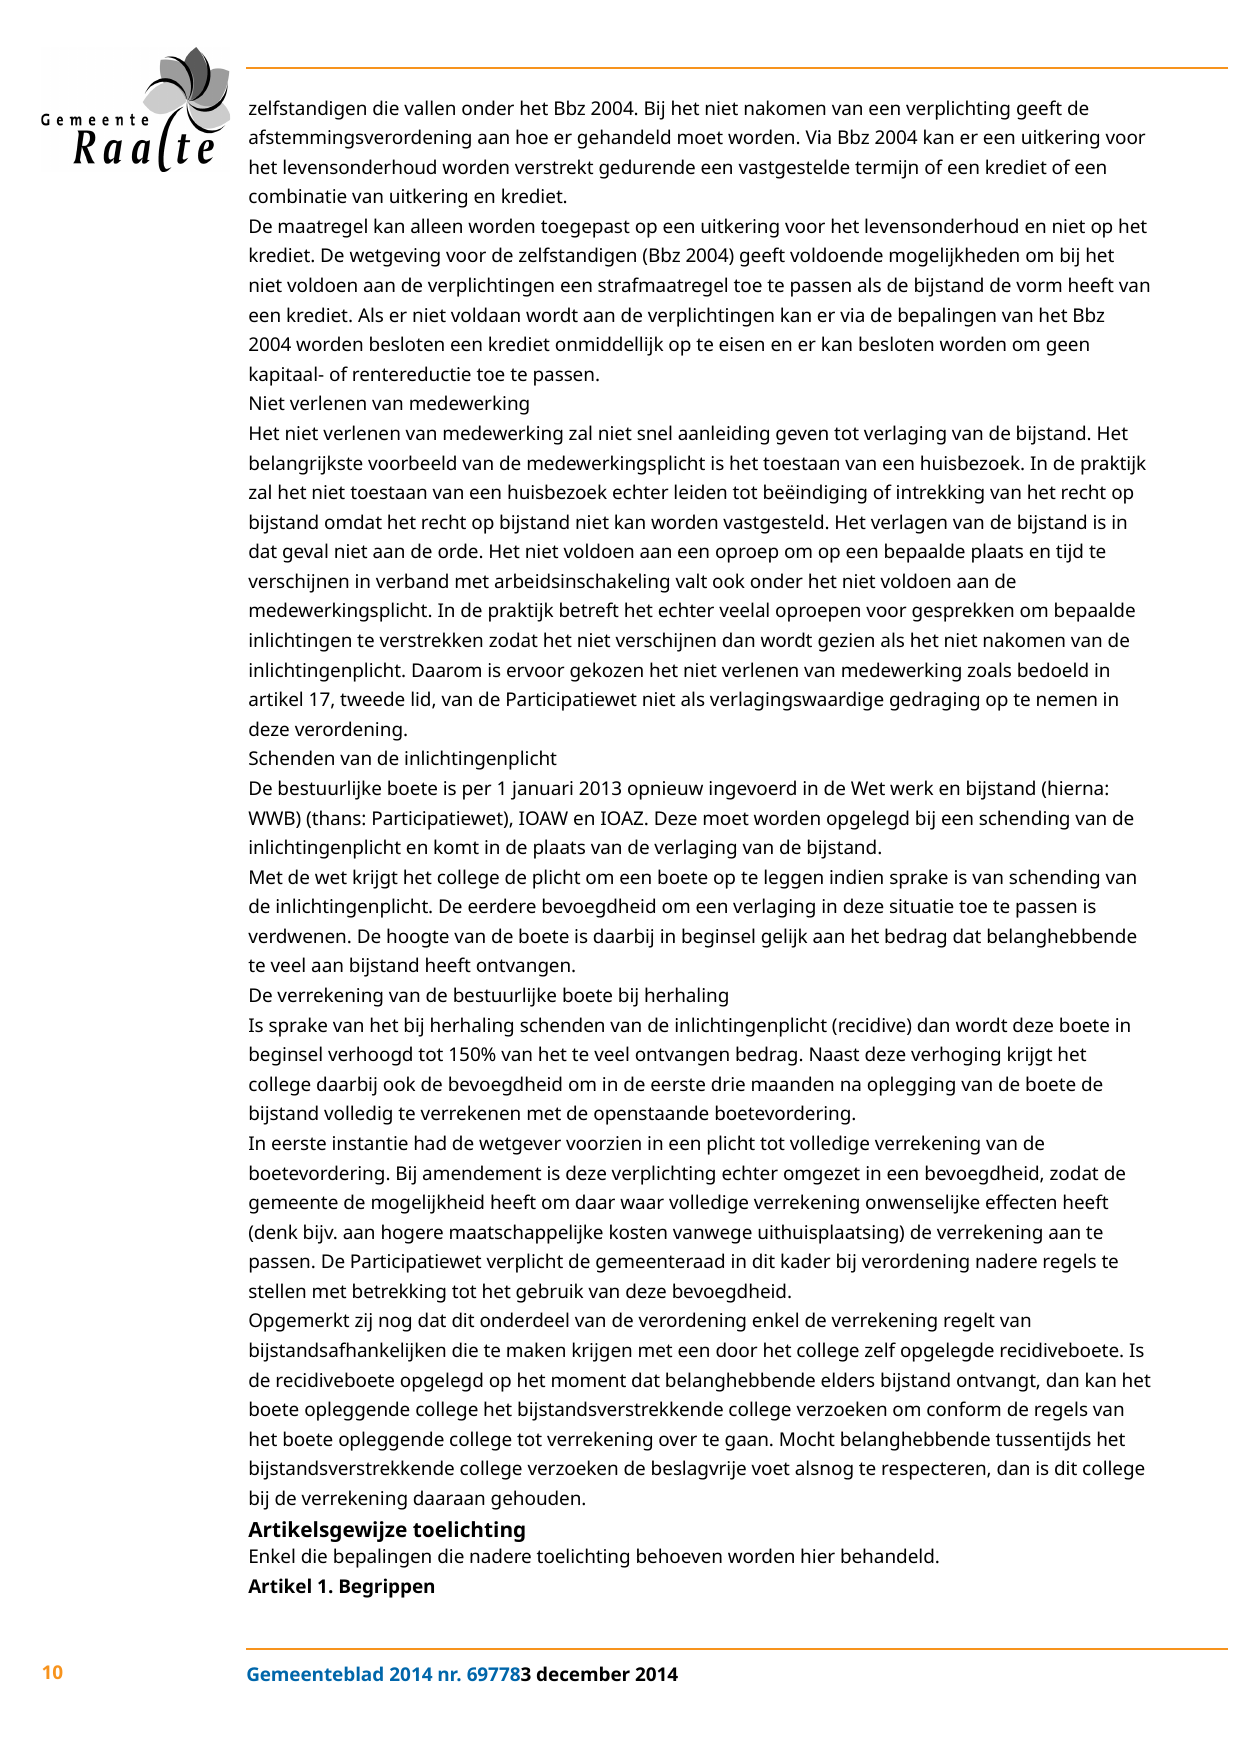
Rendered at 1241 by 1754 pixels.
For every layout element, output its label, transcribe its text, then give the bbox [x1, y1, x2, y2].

text Niet verlenen van medewerking [248, 391, 1152, 416]
text Artikel 1. Begrippen [248, 1573, 1152, 1598]
text De bestuurlijke boete is per 1 januari 2013 opnieuw ingevoerd in de Wet werk en bijstand (hierna: WWB) (thans: Participatiewet), IOAW en IOAZ. Deze moet worden opgelegd bij een schending van de inlichtingenplicht en komt in de plaats van de verlaging van de bijstand. [248, 775, 1152, 860]
text De verrekening van de bestuurlijke boete bij herhaling [248, 982, 1152, 1008]
text Opgemerkt zij nog dat dit onderdeel van de verordening enkel de verrekening regelt van bijstandsafhankelijken die te maken krijgen met een door het college zelf opgelegde recidiveboete. Is de recidiveboete opgelegd op het moment dat belanghebbende elders bijstand ontvangt, dan kan het boete opleggende college het bijstandsverstrekkende college verzoeken om conform de regels van het boete opleggende college tot verrekening over te gaan. Mocht belanghebbende tussentijds het bijstandsverstrekkende college verzoeken de beslagvrije voet alsnog te respecteren, dan is dit college bij de verrekening daaraan gehouden. [248, 1308, 1152, 1511]
text In eerste instantie had de wetgever voorzien in een plicht tot volledige verrekening van de boetevordering. Bij amendement is deze verplichting echter omgezet in een bevoegdheid, zodat de gemeente de mogelijkheid heeft om daar waar volledige verrekening onwenselijke effecten heeft (denk bijv. aan hogere maatschappelijke kosten vanwege uithuisplaatsing) de verrekening aan te passen. De Participatiewet verplicht de gemeenteraad in dit kader bij verordening nadere regels te stellen met betrekking tot het gebruik van deze bevoegdheid. [248, 1130, 1152, 1304]
text Het niet verlenen van medewerking zal niet snel aanleiding geven tot verlaging van de bijstand. Het belangrijkste voorbeeld van de medewerkingsplicht is het toestaan van een huisbezoek. In de praktijk zal het niet toestaan van een huisbezoek echter leiden tot beëindiging of intrekking van het recht op bijstand omdat het recht op bijstand niet kan worden vastgesteld. Het verlagen van de bijstand is in dat geval niet aan de orde. Het niet voldoen aan een oproep om op een bepaalde plaats en tijd te verschijnen in verband met arbeidsinschakeling valt ook onder het niet voldoen aan de medewerkingsplicht. In de praktijk betreft het echter veelal oproepen voor gesprekken om bepaalde inlichtingen te verstrekken zodat het niet verschijnen dan wordt gezien als het niet nakomen van de inlichtingenplicht. Daarom is ervoor gekozen het niet verlenen van medewerking zoals bedoeld in artikel 17, tweede lid, van de Participatiewet niet als verlagingswaardige gedraging op te nemen in deze verordening. [248, 420, 1152, 742]
picture [41, 47, 231, 172]
text Schenden van de inlichtingenplicht [248, 746, 1152, 771]
text De maatregel kan alleen worden toegepast op een uitkering voor het levensonderhoud en niet op het krediet. De wetgeving voor de zelfstandigen (Bbz 2004) geeft voldoende mogelijkheden om bij het niet voldoen aan de verplichtingen een strafmaatregel toe te passen als de bijstand de vorm heeft van een krediet. Als er niet voldaan wordt aan de verplichtingen kan er via de bepalingen van het Bbz 2004 worden besloten een krediet onmiddellijk op te eisen en er kan besloten worden om geen kapitaal- of rentereductie toe te passen. [248, 213, 1152, 387]
text zelfstandigen die vallen onder het Bbz 2004. Bij het niet nakomen van een verplichting geeft de afstemmingsverordening aan hoe er gehandeld moet worden. Via Bbz 2004 kan er een uitkering voor het levensonderhoud worden verstrekt gedurende een vastgestelde termijn of een krediet of een combinatie van uitkering en krediet. [248, 95, 1152, 209]
text Enkel die bepalingen die nadere toelichting behoeven worden hier behandeld. [248, 1543, 1152, 1569]
text Met de wet krijgt het college de plicht om een boete op te leggen indien sprake is van schending van de inlichtingenplicht. De eerdere bevoegdheid om een verlaging in deze situatie toe te passen is verdwenen. De hoogte van de boete is daarbij in beginsel gelijk aan het bedrag dat belanghebbende te veel aan bijstand heeft ontvangen. [248, 864, 1152, 978]
text Artikelsgewijze toelichting [248, 1515, 1152, 1543]
text Is sprake van het bij herhaling schenden van de inlichtingenplicht (recidive) dan wordt deze boete in beginsel verhoogd tot 150% van het te veel ontvangen bedrag. Naast deze verhoging krijgt het college daarbij ook de bevoegdheid om in de eerste drie maanden na oplegging van de boete de bijstand volledig te verrekenen met de openstaande boetevordering. [248, 1012, 1152, 1126]
